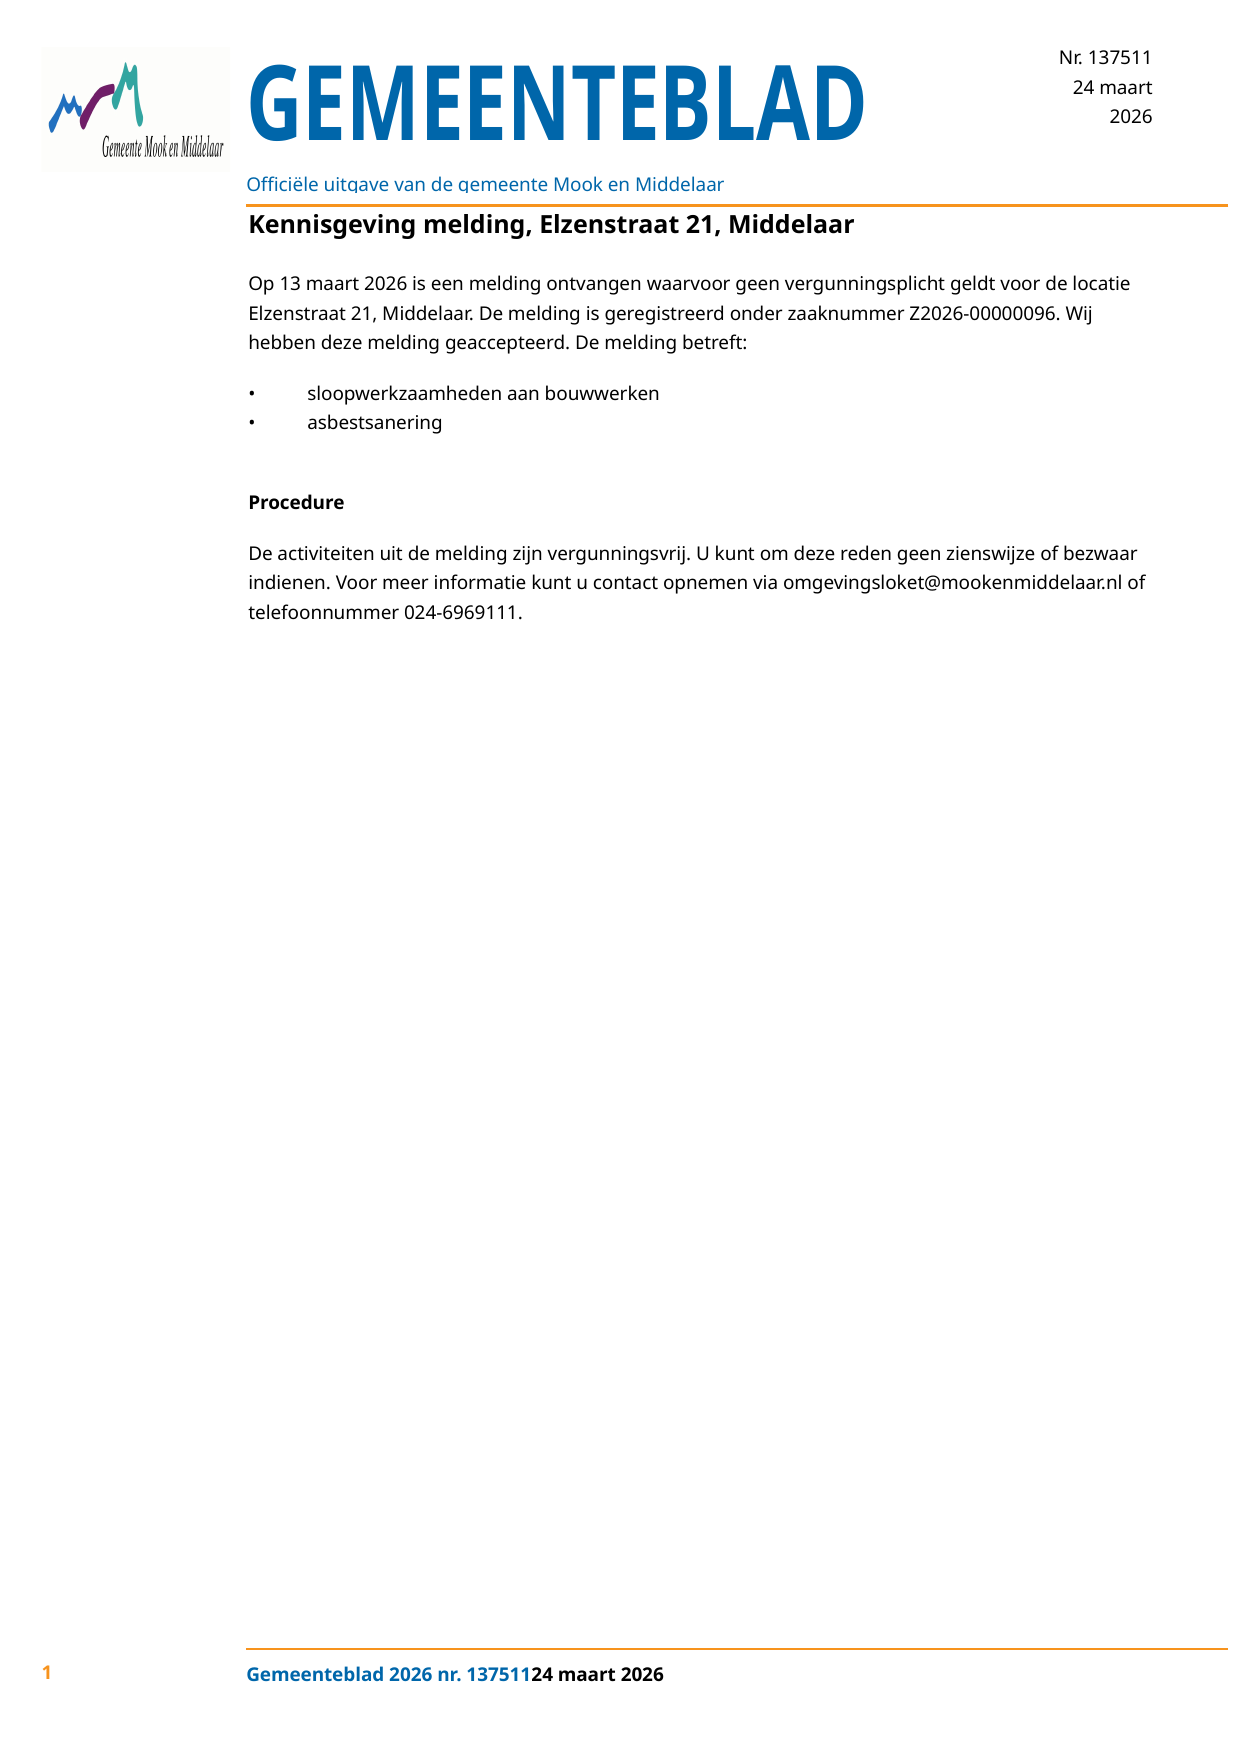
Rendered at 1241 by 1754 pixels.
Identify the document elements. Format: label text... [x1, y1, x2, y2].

text Procedure [248, 489, 1152, 515]
text Kennisgeving melding, Elzenstraat 21, Middelaar [248, 207, 1152, 241]
picture [41, 47, 231, 172]
text De activiteiten uit de melding zijn vergunningsvrij. U kunt om deze reden geen zienswijze of bezwaar indienen. Voor meer informatie kunt u contact opnemen via omgevingsloket@mookenmiddelaar.nl of telefoonnummer 024-6969111. [248, 540, 1152, 625]
list asbestsanering [248, 409, 1152, 435]
list sloopwerkzaamheden aan bouwwerken [248, 380, 1152, 406]
text Op 13 maart 2026 is een melding ontvangen waarvoor geen vergunningsplicht geldt voor de locatie Elzenstraat 21, Middelaar. De melding is geregistreerd onder zaaknummer Z2026-00000096. Wij hebben deze melding geaccepteerd. De melding betreft: [248, 270, 1152, 355]
